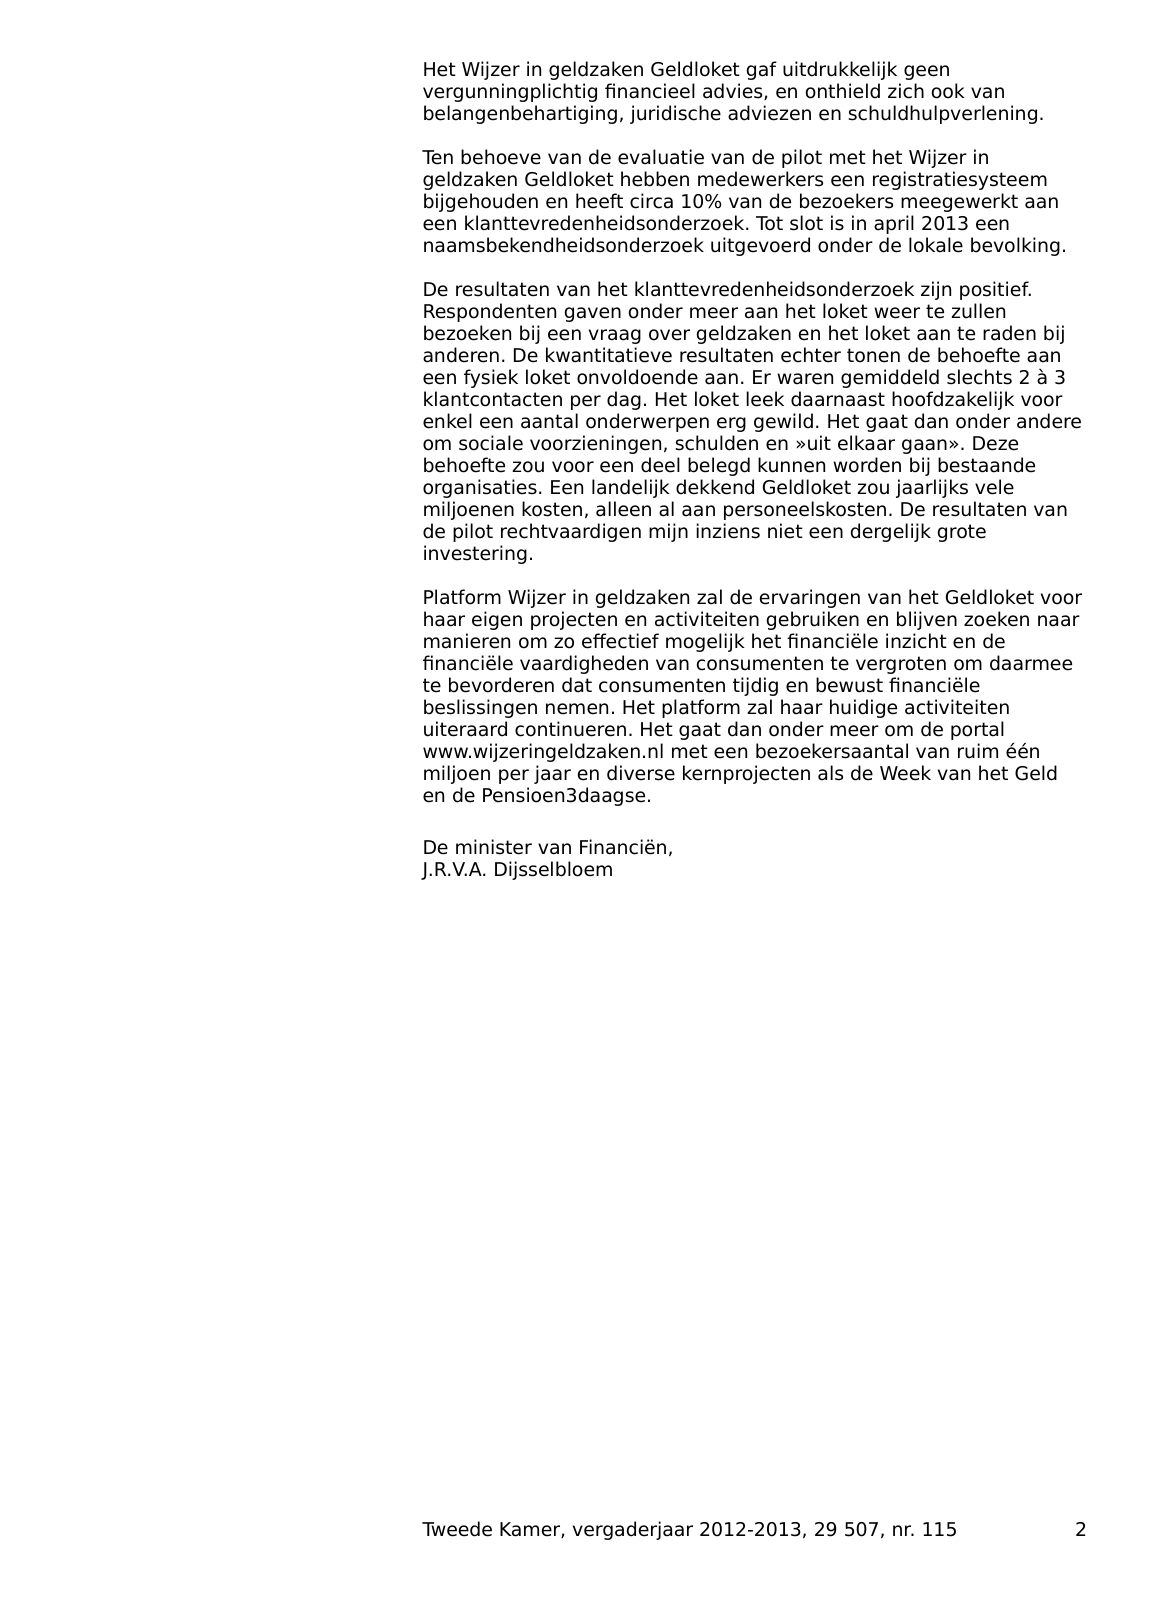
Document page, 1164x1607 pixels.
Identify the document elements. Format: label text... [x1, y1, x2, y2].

text Ten behoeve van de evaluatie van de pilot met het Wijzer in geldzaken Geldloket hebben medewerkers een registratiesysteem bijgehouden en heeft circa 10% van de bezoekers meegewerkt aan een klanttevredenheidsonderzoek. Tot slot is in april 2013 een naamsbekendheidsonderzoek uitgevoerd onder de lokale bevolking. [422, 147, 1087, 257]
text De resultaten van het klanttevredenheidsonderzoek zijn positief. Respondenten gaven onder meer aan het loket weer te zullen bezoeken bij een vraag over geldzaken en het loket aan te raden bij anderen. De kwantitatieve resultaten echter tonen de behoefte aan een fysiek loket onvoldoende aan. Er waren gemiddeld slechts 2 à 3 klantcontacten per dag. Het loket leek daarnaast hoofdzakelijk voor enkel een aantal onderwerpen erg gewild. Het gaat dan onder andere om sociale voorzieningen, schulden en »uit elkaar gaan». Deze behoefte zou voor een deel belegd kunnen worden bij bestaande organisaties. Een landelijk dekkend Geldloket zou jaarlijks vele miljoenen kosten, alleen al aan personeelskosten. De resultaten van de pilot rechtvaardigen mijn inziens niet een dergelijk grote investering. [422, 279, 1087, 565]
text Platform Wijzer in geldzaken zal de ervaringen van het Geldloket voor haar eigen projecten en activiteiten gebruiken en blijven zoeken naar manieren om zo effectief mogelijk het financiële inzicht en de financiële vaardigheden van consumenten te vergroten om daarmee te bevorderen dat consumenten tijdig en bewust financiële beslissingen nemen. Het platform zal haar huidige activiteiten uiteraard continueren. Het gaat dan onder meer om de portal www.wijzeringeldzaken.nl met een bezoekersaantal van ruim één miljoen per jaar en diverse kernprojecten als de Week van het Geld en de Pensioen3daagse. [422, 587, 1087, 807]
text Het Wijzer in geldzaken Geldloket gaf uitdrukkelijk geen vergunningplichtig financieel advies, en onthield zich ook van belangenbehartiging, juridische adviezen en schuldhulpverlening. [422, 59, 1087, 125]
text De minister van Financiën, J.R.V.A. Dijsselbloem [422, 837, 1087, 881]
